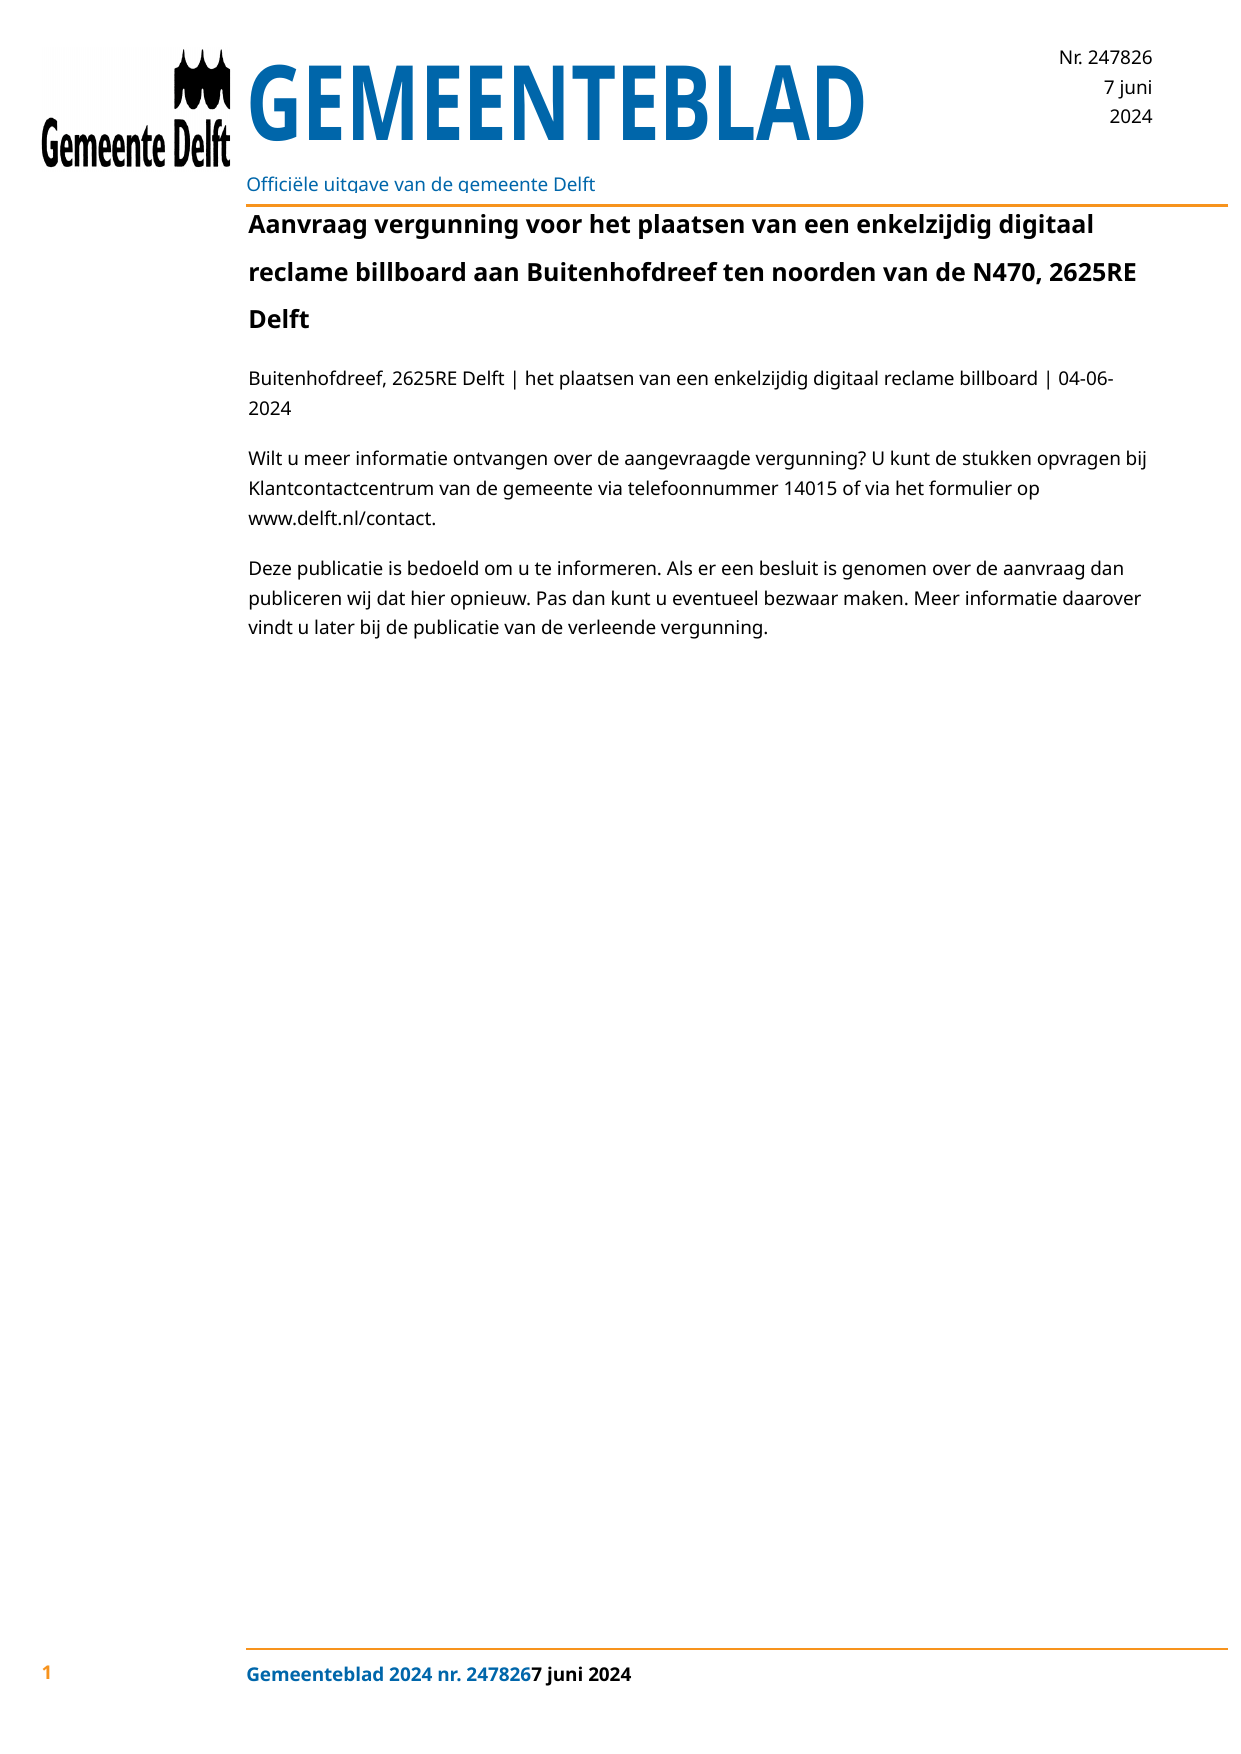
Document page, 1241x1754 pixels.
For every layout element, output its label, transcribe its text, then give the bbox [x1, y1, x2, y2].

text Wilt u meer informatie ontvangen over de aangevraagde vergunning? U kunt de stukken opvragen bij Klantcontactcentrum van de gemeente via telefoonnummer 14015 of via het formulier op www.delft.nl/contact. [248, 446, 1152, 530]
text Aanvraag vergunning voor het plaatsen van een enkelzijdig digitaal reclame billboard aan Buitenhofdreef ten noorden van de N470, 2625RE Delft [248, 207, 1152, 336]
text Buitenhofdreef, 2625RE Delft | het plaatsen van een enkelzijdig digitaal reclame billboard | 04-06-2024 [248, 366, 1152, 421]
text Deze publicatie is bedoeld om u te informeren. Als er een besluit is genomen over de aanvraag dan publiceren wij dat hier opnieuw. Pas dan kunt u eventueel bezwaar maken. Meer informatie daarover vindt u later bij de publicatie van de verleende vergunning. [248, 555, 1152, 640]
picture [41, 47, 231, 172]
